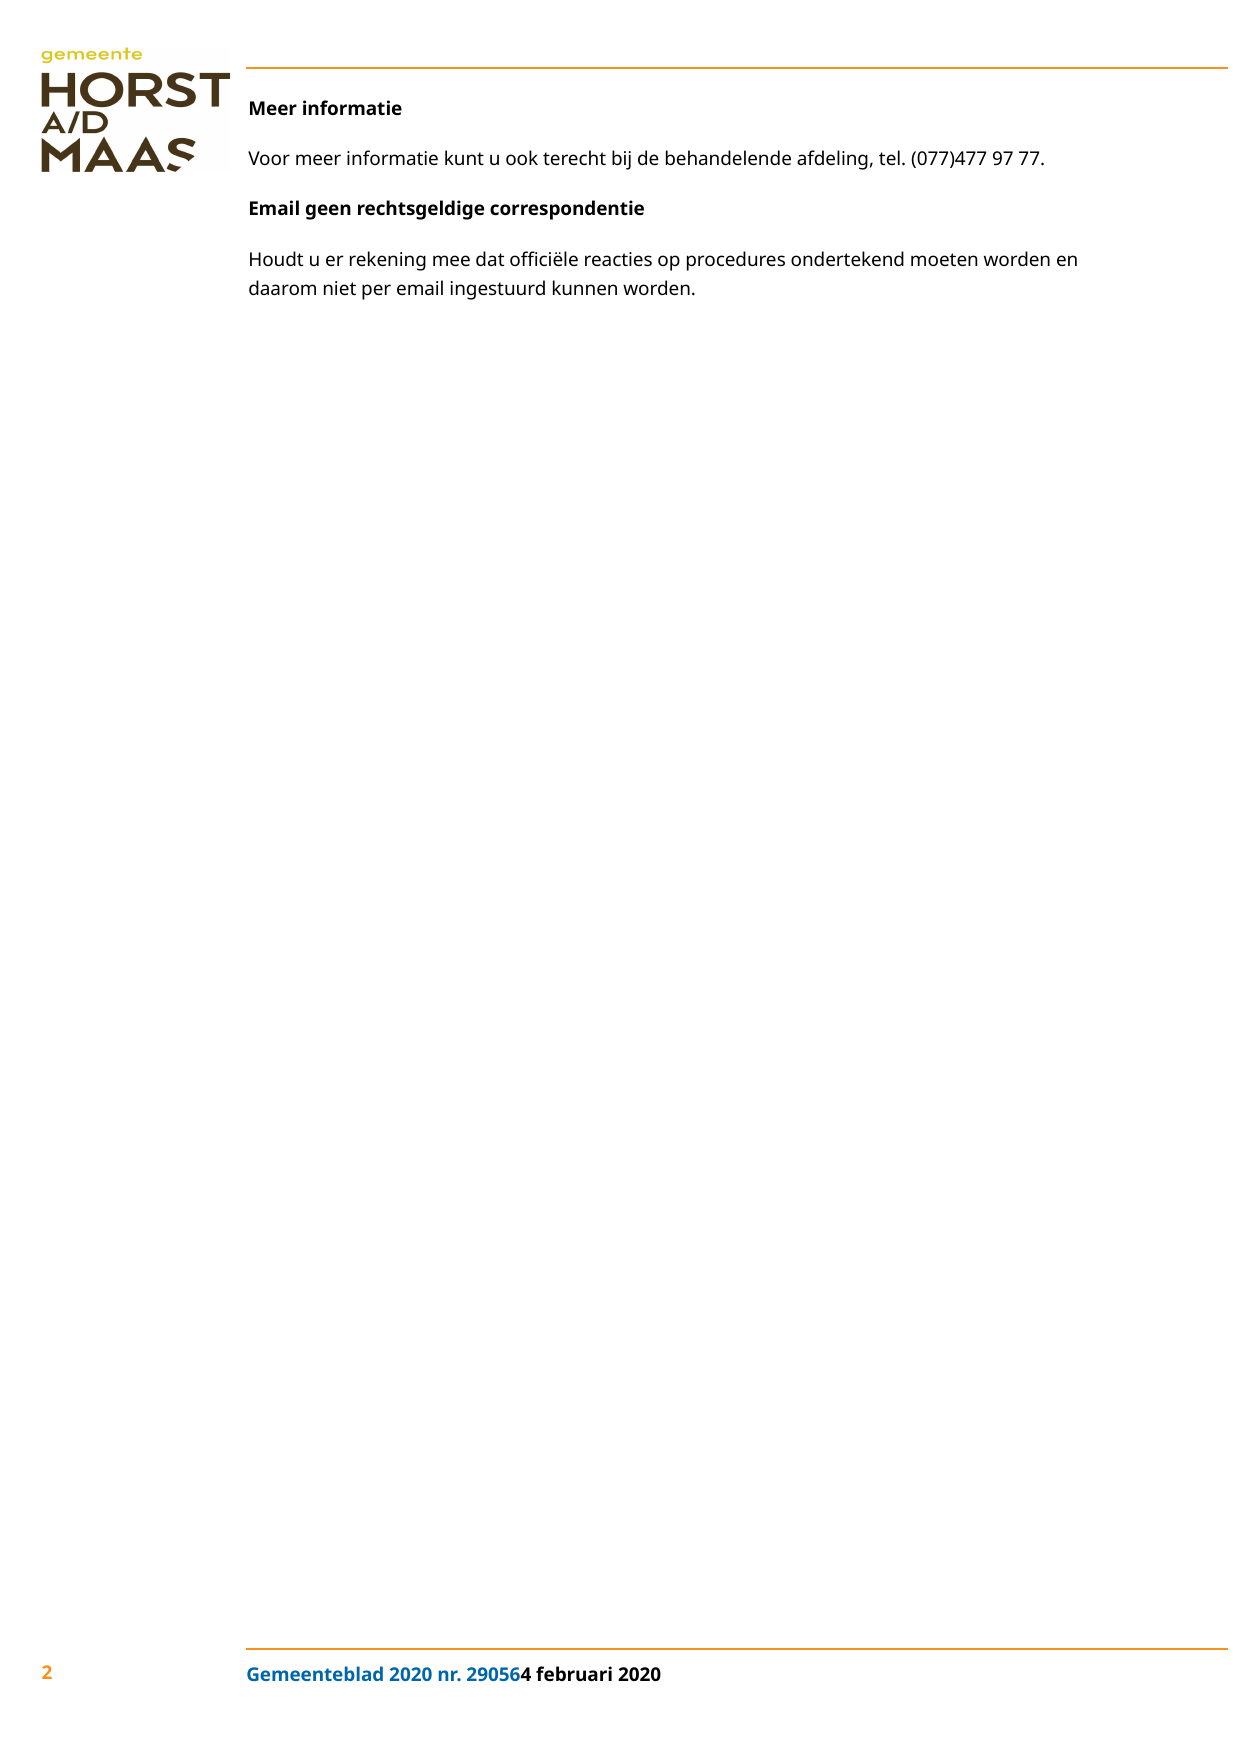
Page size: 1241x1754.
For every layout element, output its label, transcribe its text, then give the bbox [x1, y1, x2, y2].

picture [41, 47, 231, 172]
text Email geen rechtsgeldige correspondentie [248, 196, 1152, 221]
text Houdt u er rekening mee dat officiële reacties op procedures ondertekend moeten worden en daarom niet per email ingestuurd kunnen worden. [248, 246, 1152, 301]
text Voor meer informatie kunt u ook terecht bij de behandelende afdeling, tel. (077)477 97 77. [248, 145, 1152, 171]
text Meer informatie [248, 95, 1152, 121]
